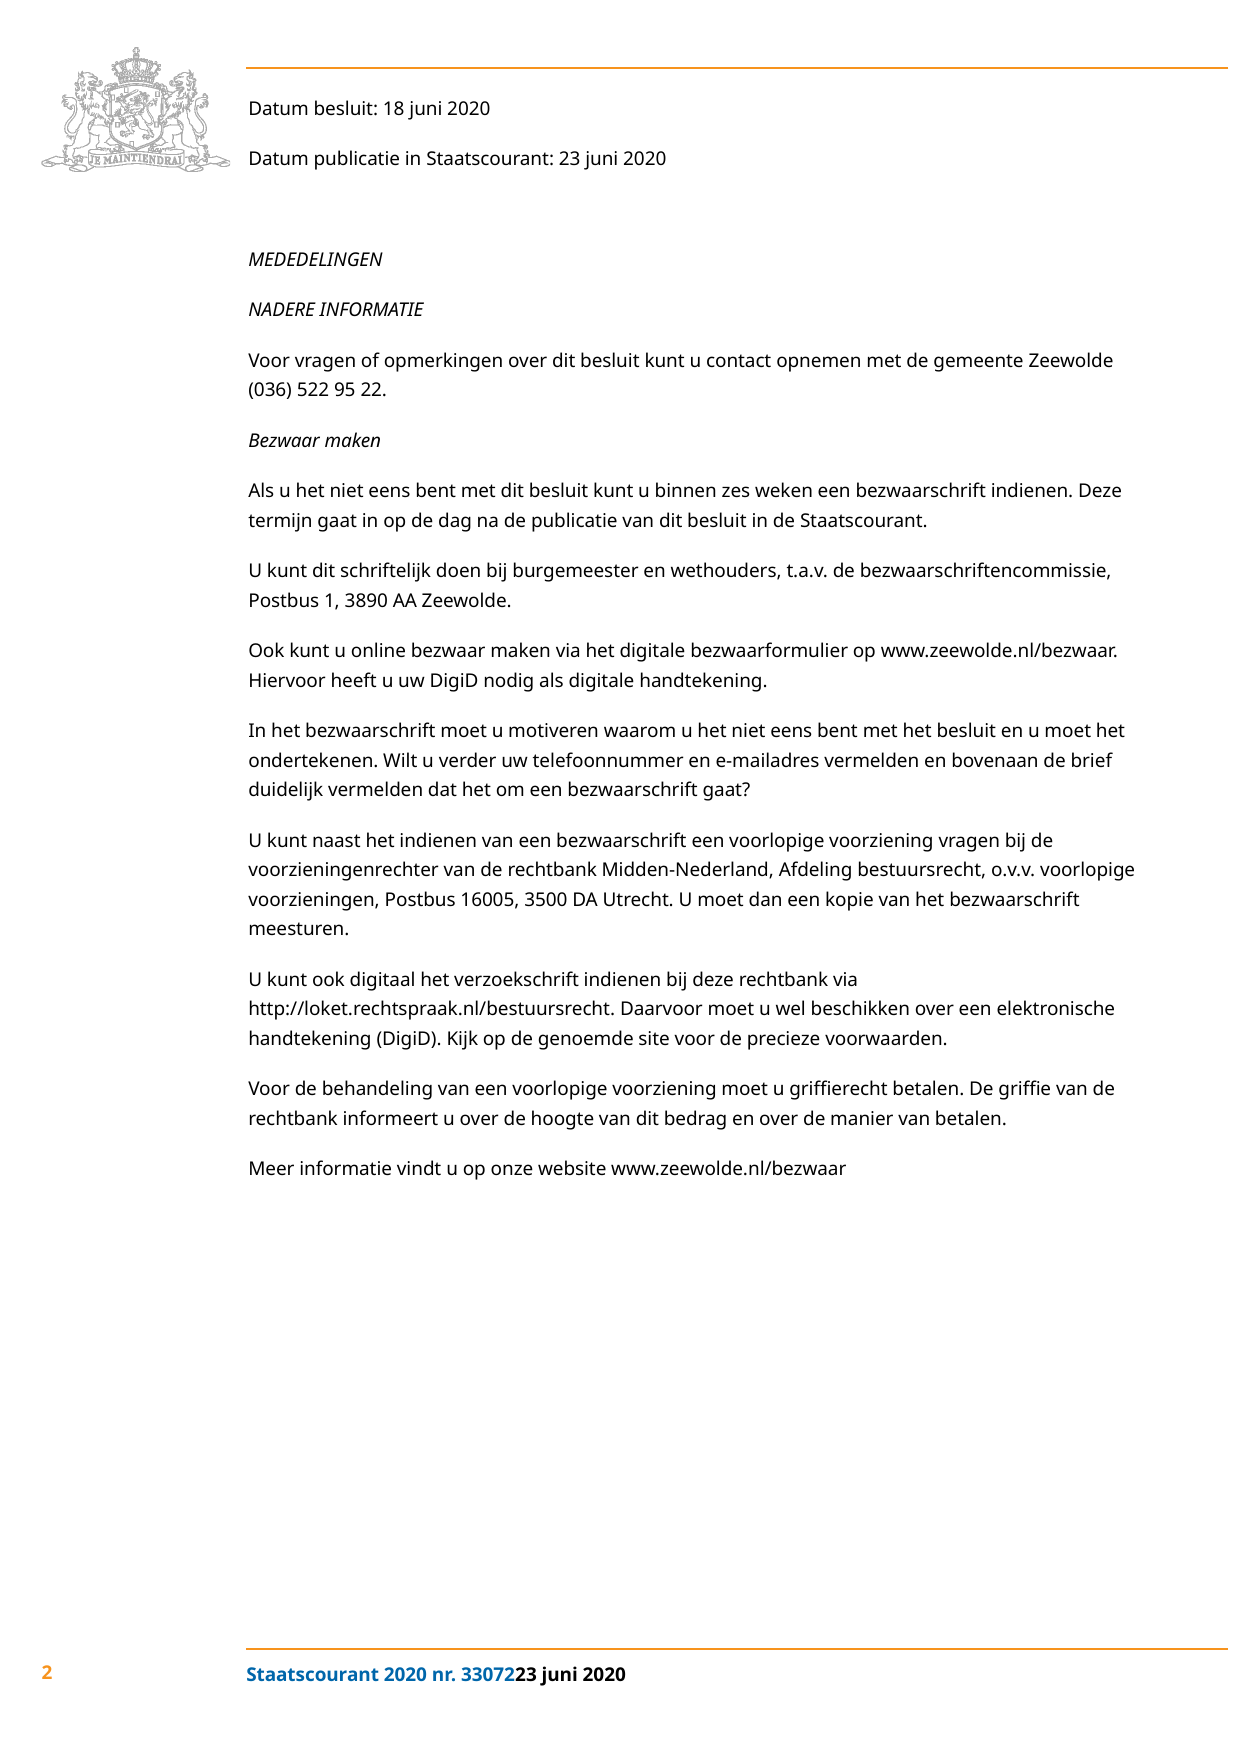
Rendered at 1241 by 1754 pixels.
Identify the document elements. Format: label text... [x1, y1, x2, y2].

text Bezwaar maken [248, 427, 1152, 453]
picture [41, 47, 231, 172]
text Als u het niet eens bent met dit besluit kunt u binnen zes weken een bezwaarschrift indienen. Deze termijn gaat in op de dag na de publicatie van dit besluit in de Staatscourant. [248, 477, 1152, 533]
text Ook kunt u online bezwaar maken via het digitale bezwaarformulier op www.zeewolde.nl/bezwaar. Hiervoor heeft u uw DigiD nodig als digitale handtekening. [248, 637, 1152, 693]
text U kunt dit schriftelijk doen bij burgemeester en wethouders, t.a.v. de bezwaarschriftencommissie, Postbus 1, 3890 AA Zeewolde. [248, 557, 1152, 613]
text NADERE INFORMATIE [248, 296, 1152, 322]
text MEDEDELINGEN [248, 246, 1152, 272]
text Voor vragen of opmerkingen over dit besluit kunt u contact opnemen met de gemeente Zeewolde (036) 522 95 22. [248, 347, 1152, 402]
text Datum besluit: 18 juni 2020 [248, 95, 1152, 121]
text Datum publicatie in Staatscourant: 23 juni 2020 [248, 145, 1152, 171]
text Voor de behandeling van een voorlopige voorziening moet u griffierecht betalen. De griffie van de rechtbank informeert u over de hoogte van dit bedrag en over de manier van betalen. [248, 1076, 1152, 1131]
text Meer informatie vindt u op onze website www.zeewolde.nl/bezwaar [248, 1156, 1152, 1181]
text U kunt ook digitaal het verzoekschrift indienen bij deze rechtbank via http://loket.rechtspraak.nl/bestuursrecht. Daarvoor moet u wel beschikken over een elektronische handtekening (DigiD). Kijk op de genoemde site voor de precieze voorwaarden. [248, 966, 1152, 1051]
text In het bezwaarschrift moet u motiveren waarom u het niet eens bent met het besluit en u moet het ondertekenen. Wilt u verder uw telefoonnummer en e-mailadres vermelden en bovenaan de brief duidelijk vermelden dat het om een bezwaarschrift gaat? [248, 717, 1152, 802]
text U kunt naast het indienen van een bezwaarschrift een voorlopige voorziening vragen bij de voorzieningenrechter van de rechtbank Midden-Nederland, Afdeling bestuursrecht, o.v.v. voorlopige voorzieningen, Postbus 16005, 3500 DA Utrecht. U moet dan een kopie van het bezwaarschrift meesturen. [248, 827, 1152, 941]
